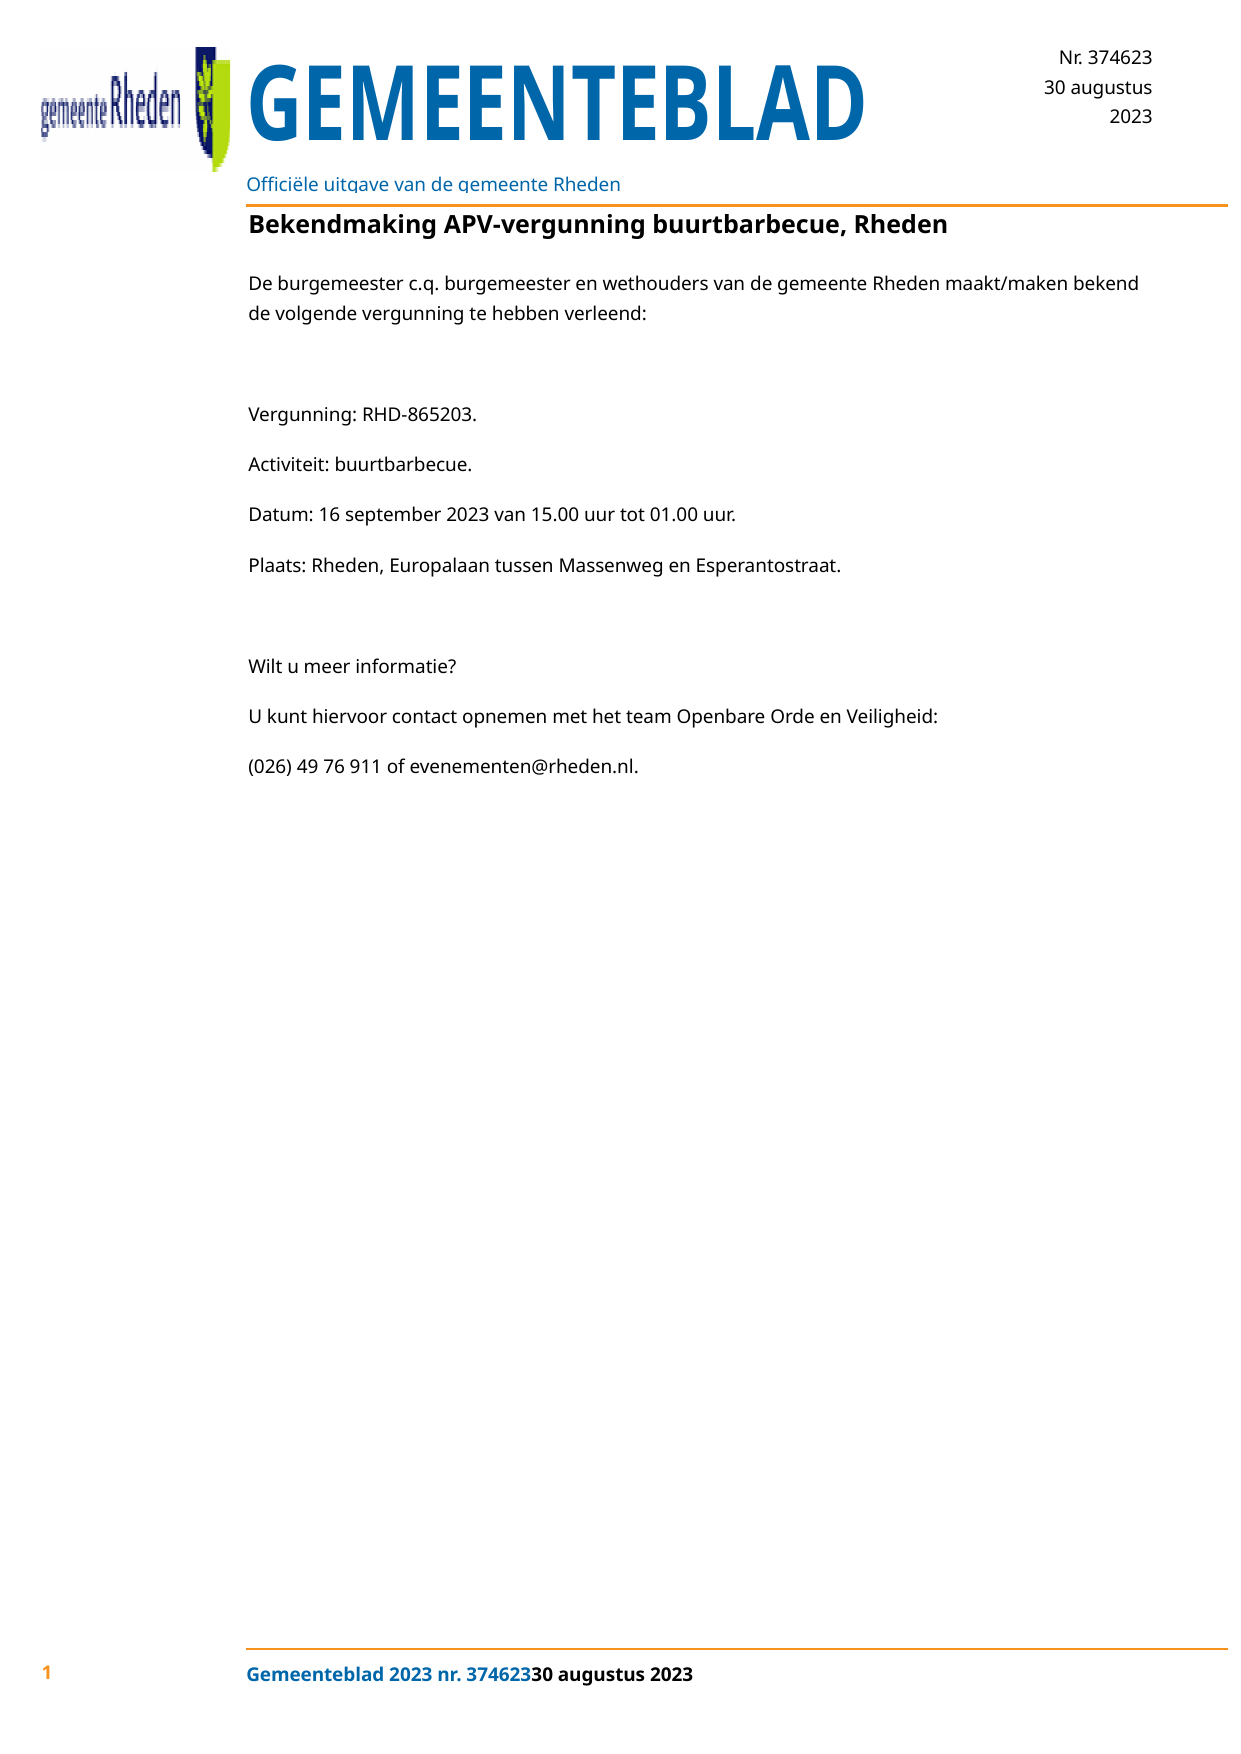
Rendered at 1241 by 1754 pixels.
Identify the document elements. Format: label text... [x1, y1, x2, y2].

text Bekendmaking APV-vergunning buurtbarbecue, Rheden [248, 207, 1152, 241]
text (026) 49 76 911 of evenementen@rheden.nl. [248, 754, 1152, 779]
picture [41, 47, 231, 172]
text De burgemeester c.q. burgemeester en wethouders van de gemeente Rheden maakt/maken bekend de volgende vergunning te hebben verleend: [248, 270, 1152, 326]
text Activiteit: buurtbarbecue. [248, 451, 1152, 477]
text Vergunning: RHD-865203. [248, 401, 1152, 426]
text Wilt u meer informatie? [248, 653, 1152, 678]
text U kunt hiervoor contact opnemen met het team Openbare Orde en Veiligheid: [248, 703, 1152, 729]
text Plaats: Rheden, Europalaan tussen Massenweg en Esperantostraat. [248, 552, 1152, 578]
text Datum: 16 september 2023 van 15.00 uur tot 01.00 uur. [248, 502, 1152, 527]
